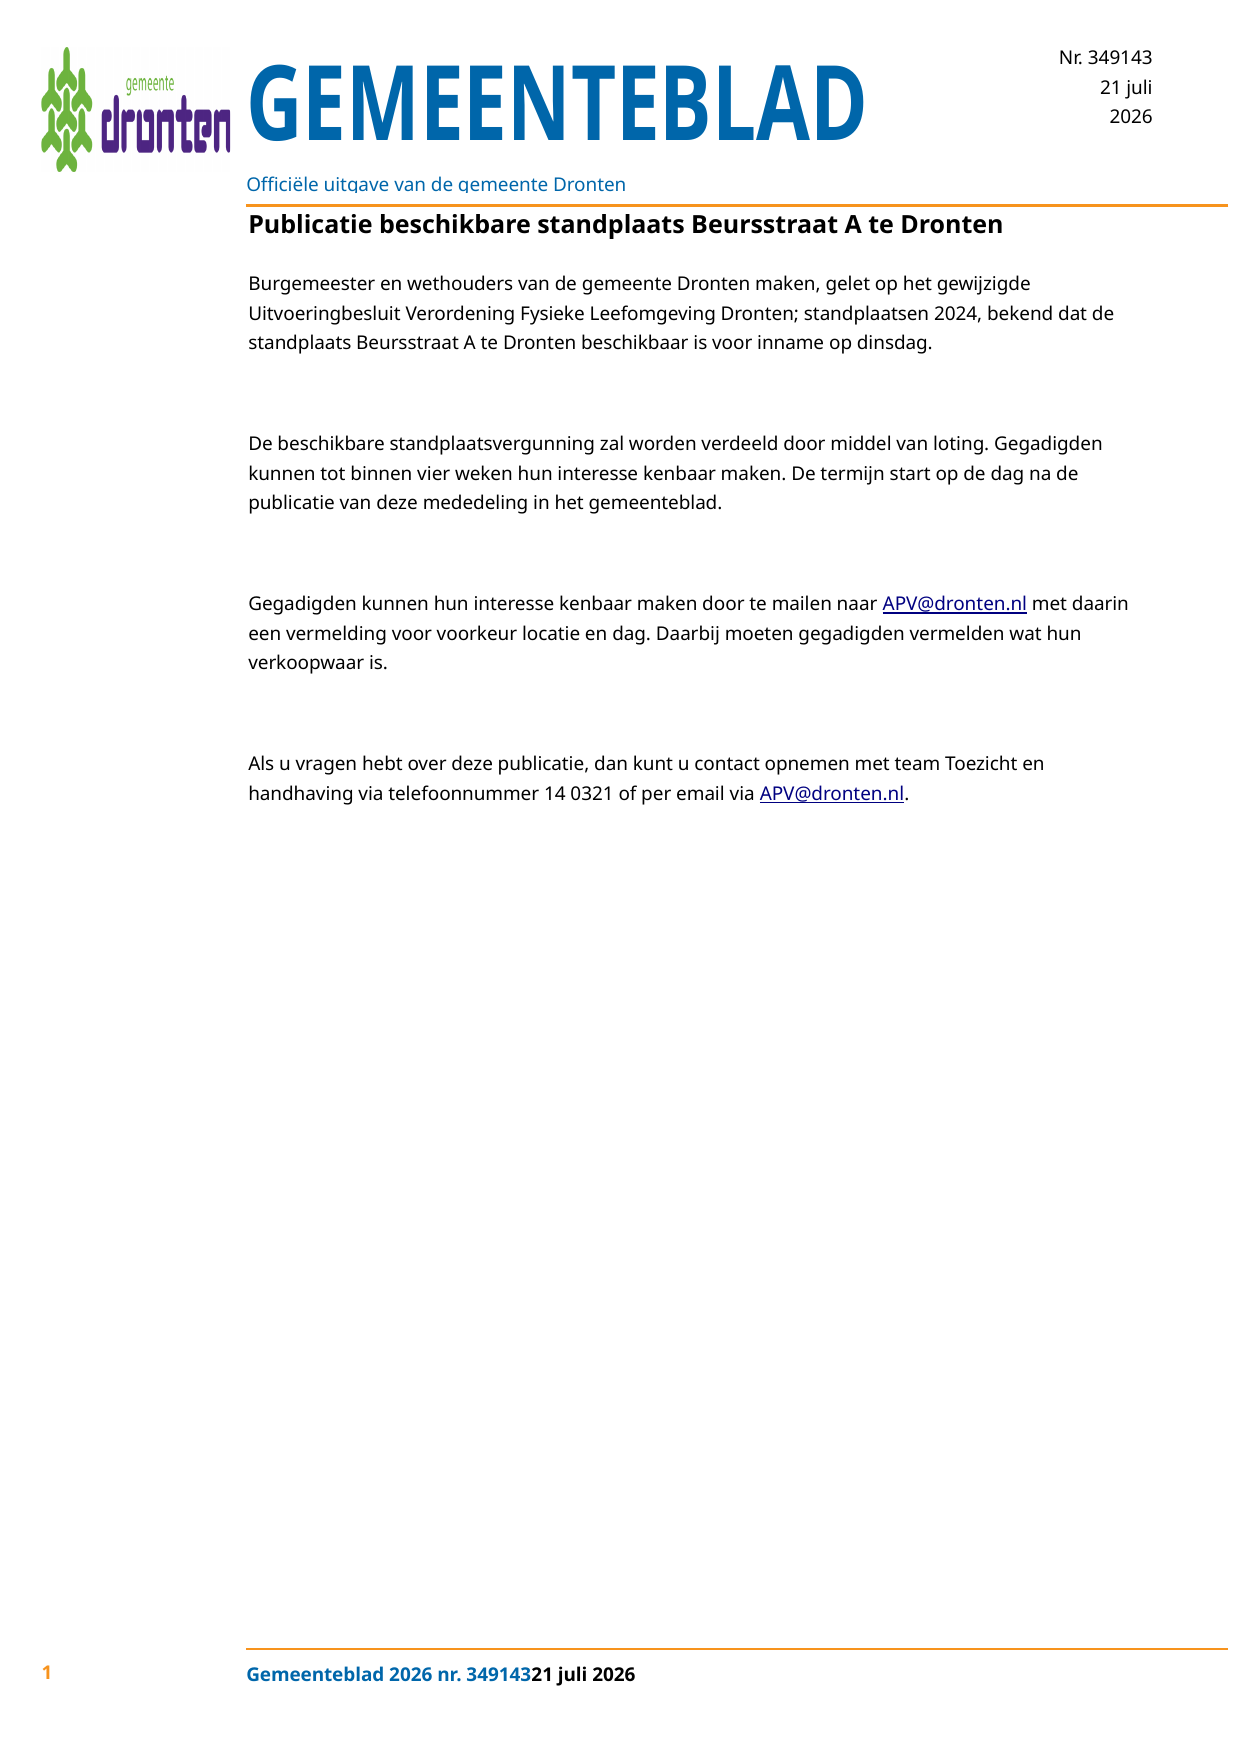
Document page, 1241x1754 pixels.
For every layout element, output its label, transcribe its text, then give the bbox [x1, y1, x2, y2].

text Publicatie beschikbare standplaats Beursstraat A te Dronten [248, 207, 1152, 241]
text Gegadigden kunnen hun interesse kenbaar maken door te mailen naar APV@dronten.nl met daarin een vermelding voor voorkeur locatie en dag. Daarbij moeten gegadigden vermelden wat hun verkoopwaar is. [248, 590, 1152, 675]
picture [41, 47, 231, 172]
text De beschikbare standplaatsvergunning zal worden verdeeld door middel van loting. Gegadigden kunnen tot binnen vier weken hun interesse kenbaar maken. De termijn start op de dag na de publicatie van deze mededeling in het gemeenteblad. [248, 430, 1152, 515]
text Als u vragen hebt over deze publicatie, dan kunt u contact opnemen met team Toezicht en handhaving via telefoonnummer 14 0321 of per email via APV@dronten.nl. [248, 750, 1152, 806]
text Burgemeester en wethouders van de gemeente Dronten maken, gelet op het gewijzigde Uitvoeringbesluit Verordening Fysieke Leefomgeving Dronten; standplaatsen 2024, bekend dat de standplaats Beursstraat A te Dronten beschikbaar is voor inname op dinsdag. [248, 270, 1152, 355]
